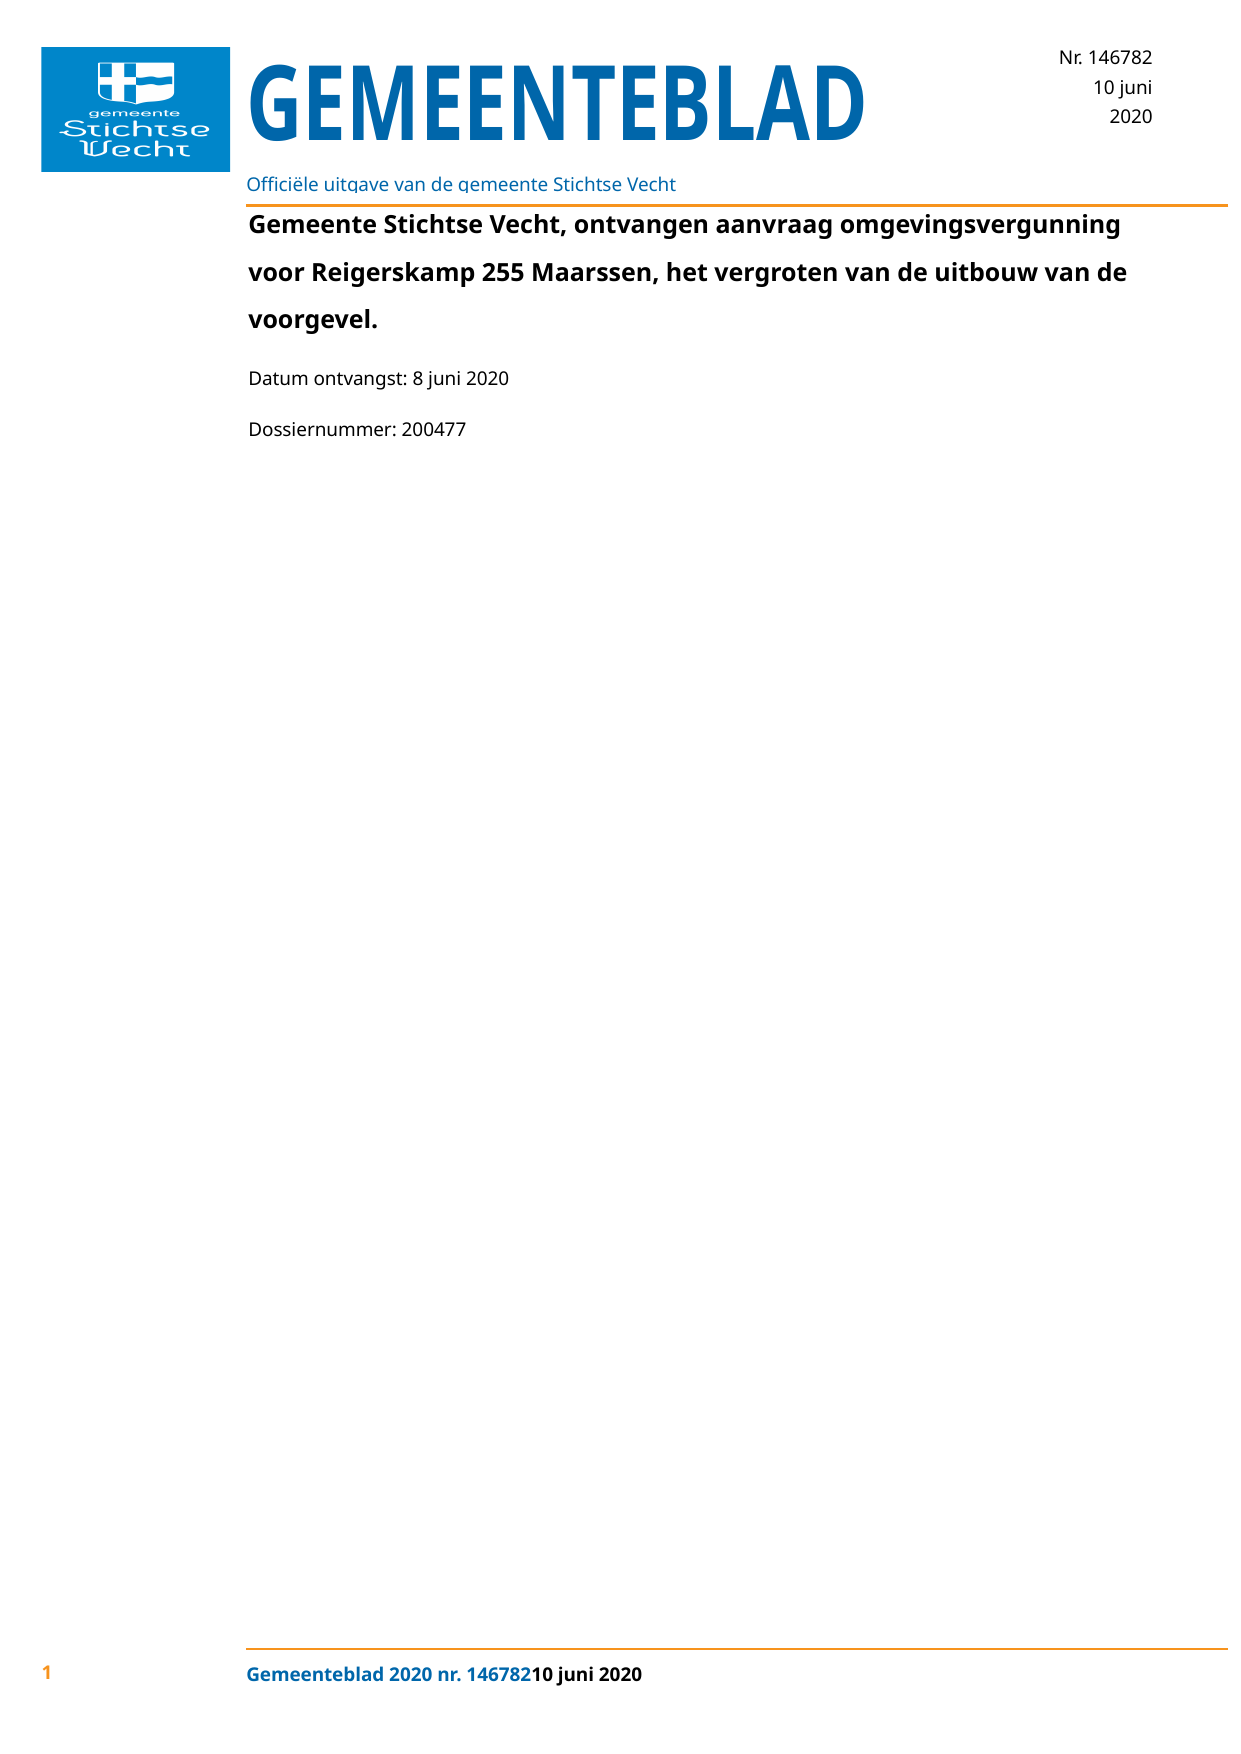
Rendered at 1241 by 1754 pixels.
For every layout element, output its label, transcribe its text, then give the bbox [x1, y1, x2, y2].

picture [137, 63, 174, 103]
text Datum ontvangst: 8 juni 2020 [248, 366, 1152, 391]
text Gemeente Stichtse Vecht, ontvangen aanvraag omgevingsvergunning voor Reigerskamp 255 Maarssen, het vergroten van de uitbouw van de voorgevel. [248, 207, 1152, 336]
picture [99, 63, 135, 101]
text Dossiernummer: 200477 [248, 416, 1152, 442]
